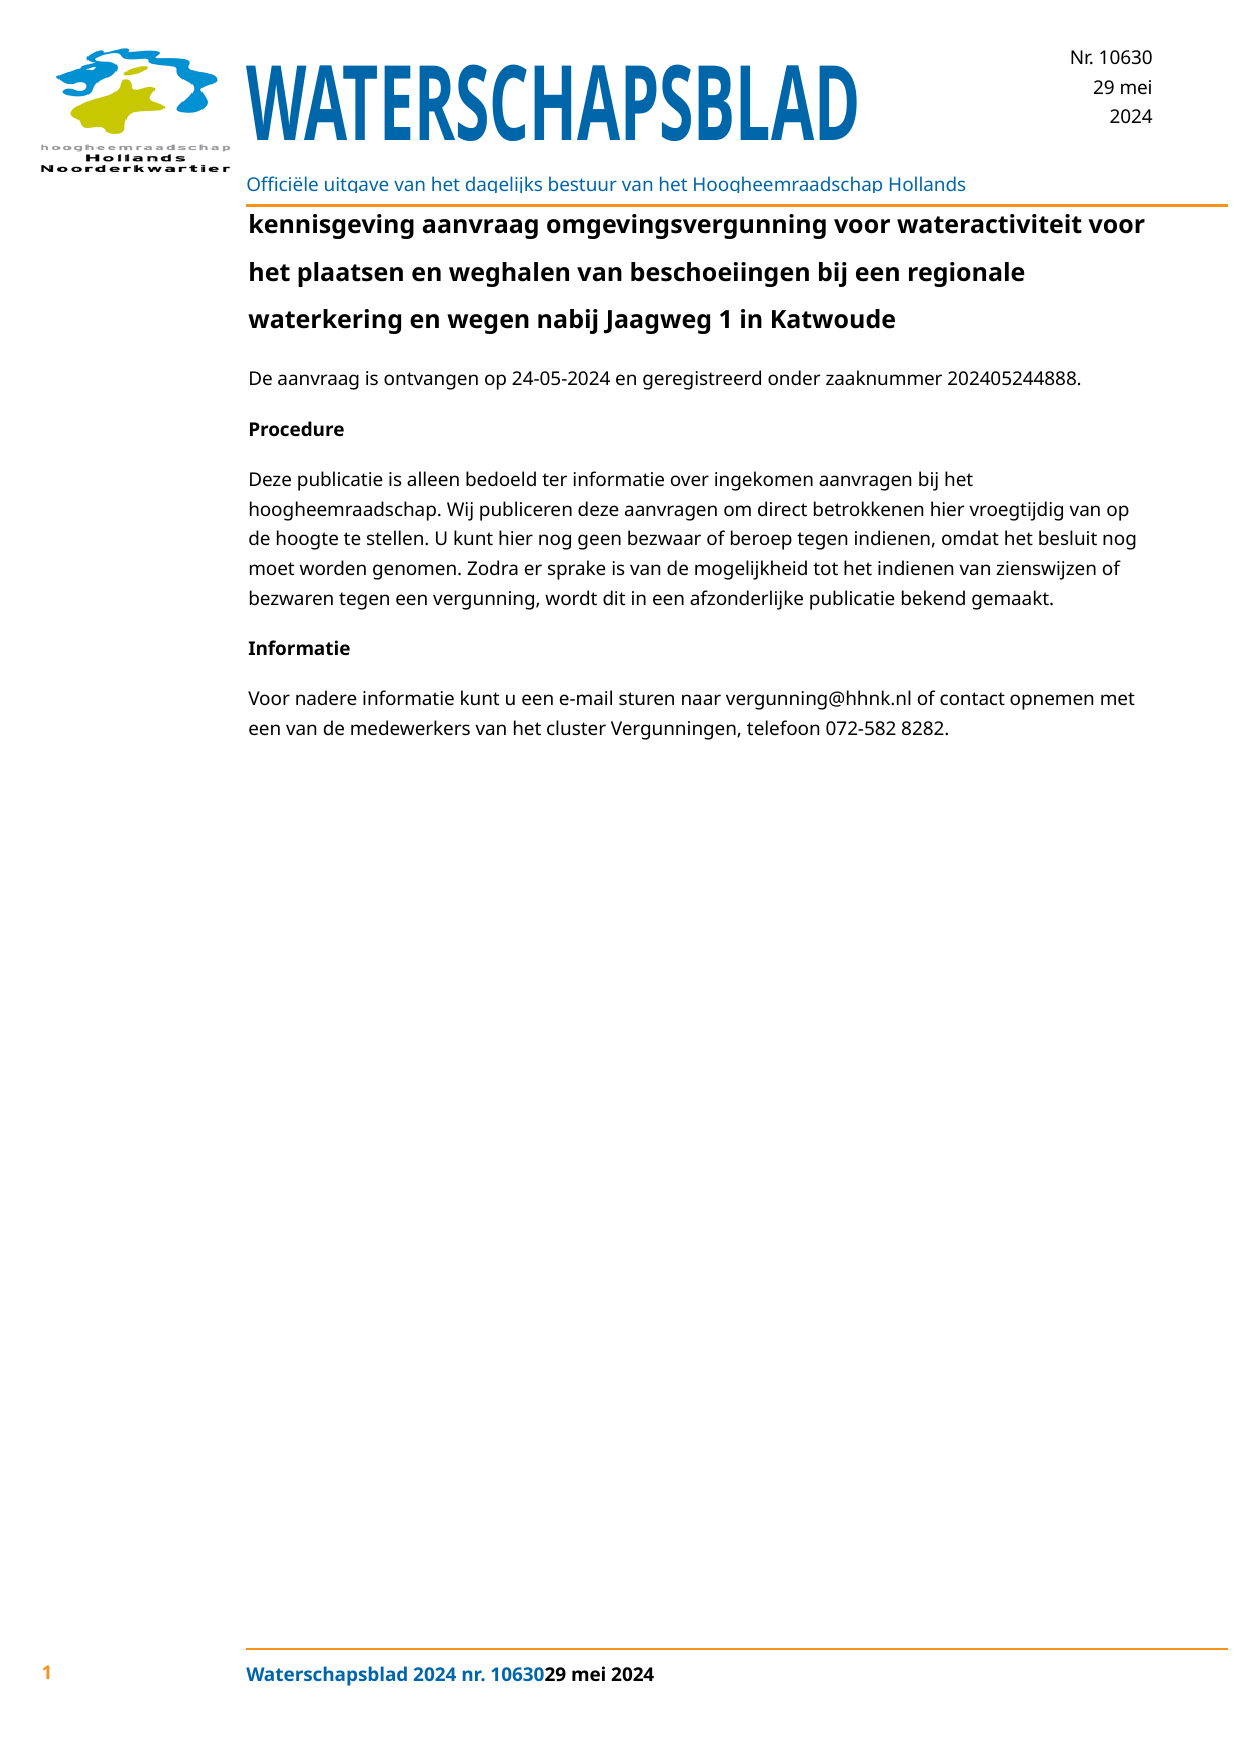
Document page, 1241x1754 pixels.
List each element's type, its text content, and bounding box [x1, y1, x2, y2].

text Procedure [248, 416, 1152, 442]
text Informatie [248, 635, 1152, 661]
text De aanvraag is ontvangen op 24-05-2024 en geregistreerd onder zaaknummer 202405244888. [248, 366, 1152, 391]
text Voor nadere informatie kunt u een e-mail sturen naar vergunning@hhnk.nl of contact opnemen met een van de medewerkers van het cluster Vergunningen, telefoon 072-582 8282. [248, 686, 1152, 741]
text kennisgeving aanvraag omgevingsvergunning voor wateractiviteit voor het plaatsen en weghalen van beschoeiingen bij een regionale waterkering en wegen nabij Jaagweg 1 in Katwoude [248, 207, 1152, 336]
text Deze publicatie is alleen bedoeld ter informatie over ingekomen aanvragen bij het hoogheemraadschap. Wij publiceren deze aanvragen om direct betrokkenen hier vroegtijdig van op de hoogte te stellen. U kunt hier nog geen bezwaar of beroep tegen indienen, omdat het besluit nog moet worden genomen. Zodra er sprake is van de mogelijkheid tot het indienen van zienswijzen of bezwaren tegen een vergunning, wordt dit in een afzonderlijke publicatie bekend gemaakt. [248, 466, 1152, 610]
picture [41, 47, 231, 172]
